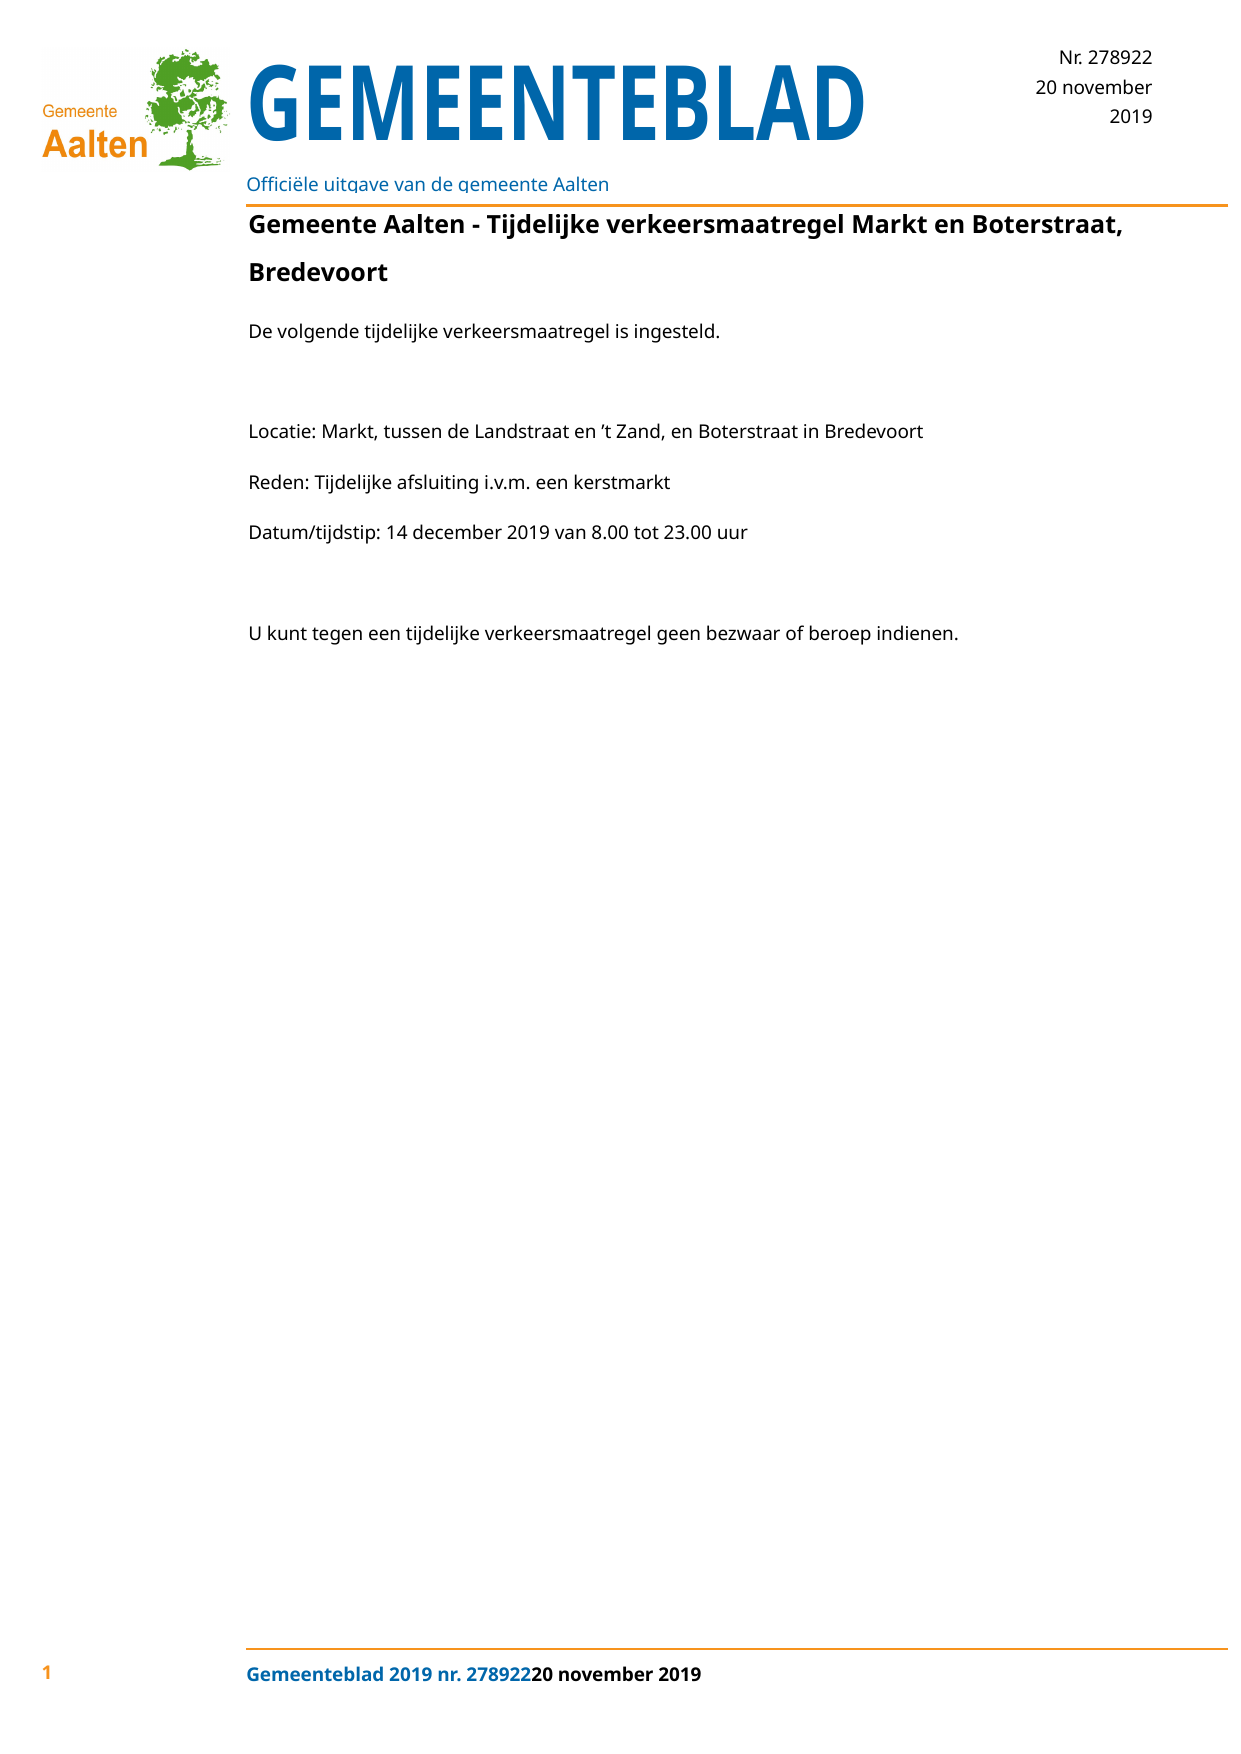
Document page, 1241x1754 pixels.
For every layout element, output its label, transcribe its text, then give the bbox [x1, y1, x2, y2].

text Locatie: Markt, tussen de Landstraat en ’t Zand, en Boterstraat in Bredevoort [248, 419, 1152, 444]
text De volgende tijdelijke verkeersmaatregel is ingesteld. [248, 318, 1152, 344]
text Datum/tijdstip: 14 december 2019 van 8.00 tot 23.00 uur [248, 519, 1152, 545]
text Gemeente Aalten - Tijdelijke verkeersmaatregel Markt en Boterstraat, Bredevoort [248, 207, 1152, 288]
picture [41, 47, 231, 172]
text U kunt tegen een tijdelijke verkeersmaatregel geen bezwaar of beroep indienen. [248, 620, 1152, 646]
text Reden: Tijdelijke afsluiting i.v.m. een kerstmarkt [248, 469, 1152, 495]
